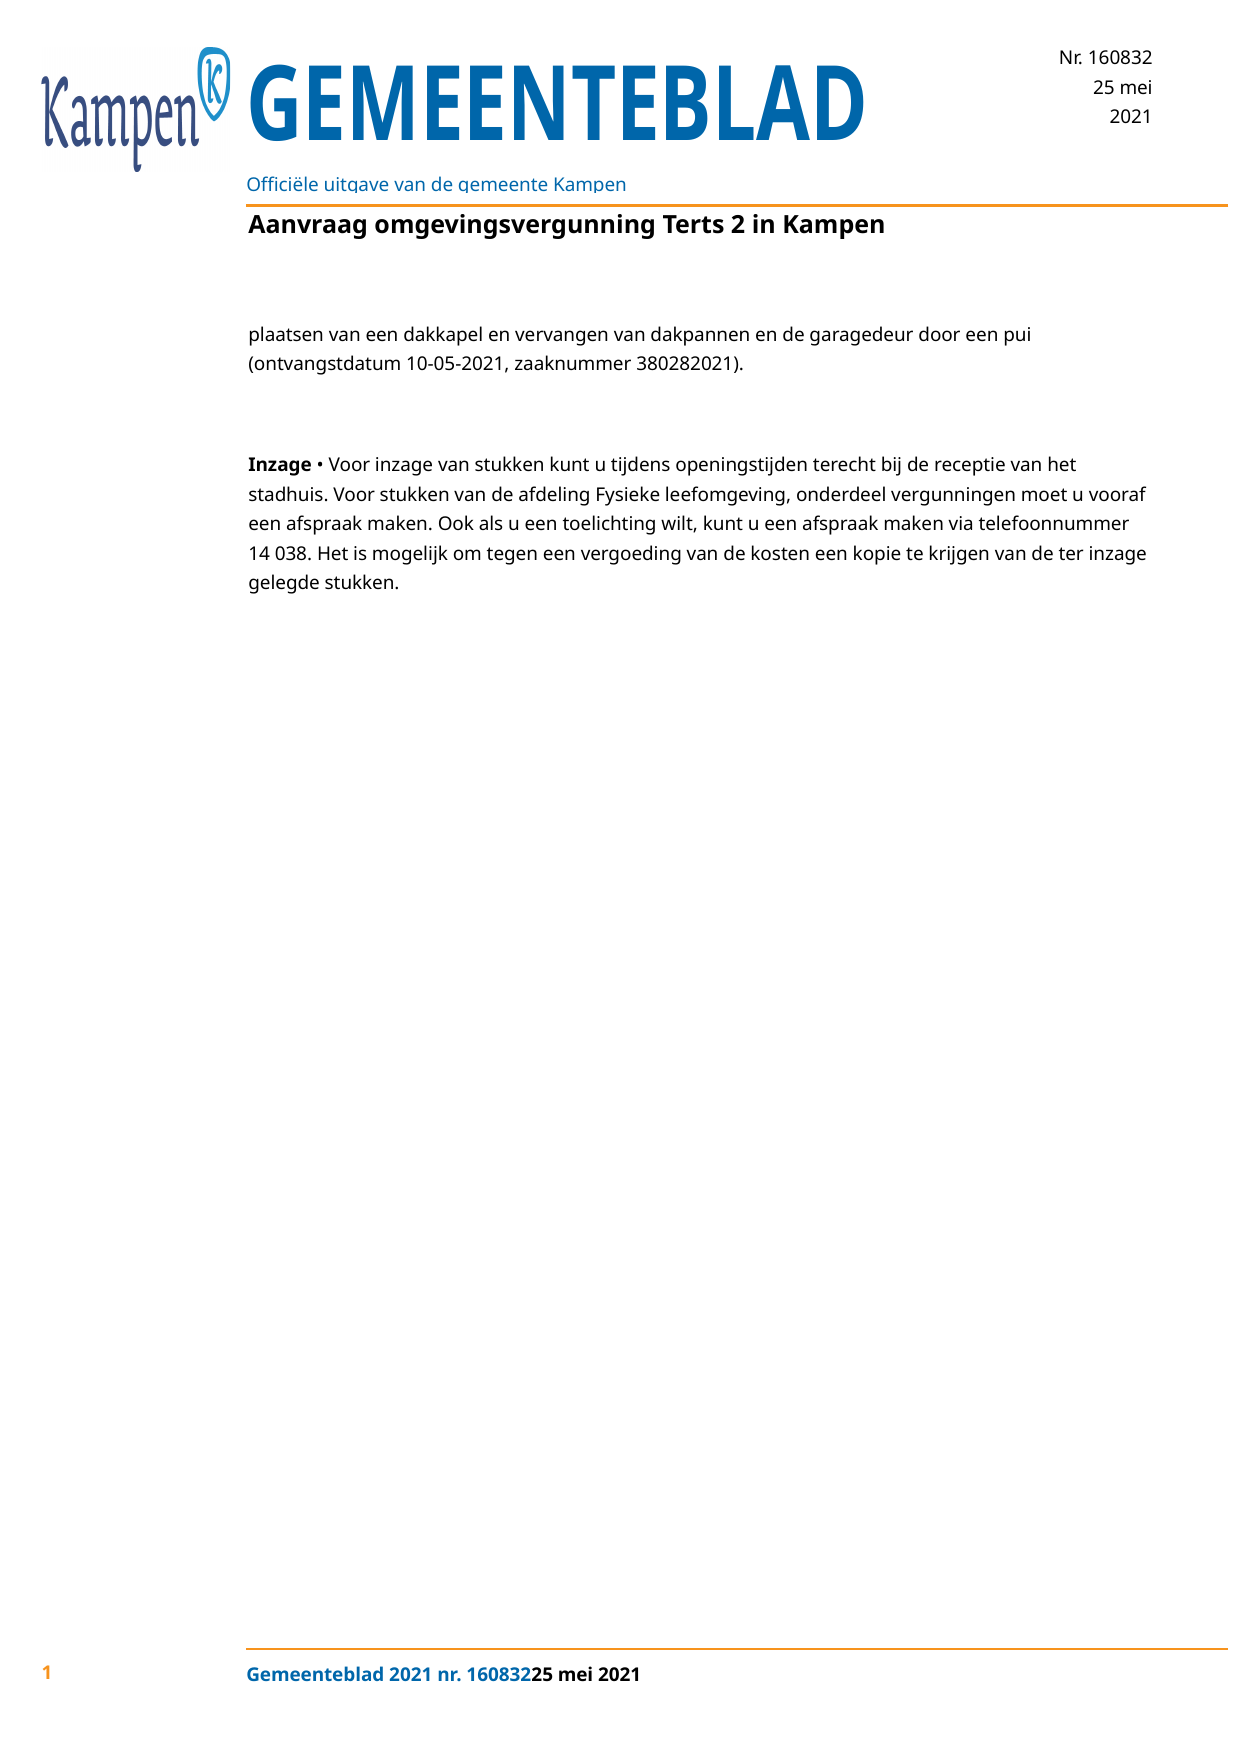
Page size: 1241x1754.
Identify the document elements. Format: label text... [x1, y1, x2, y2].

picture [41, 47, 231, 172]
text Aanvraag omgevingsvergunning Terts 2 in Kampen [248, 207, 1152, 241]
text plaatsen van een dakkapel en vervangen van dakpannen en de garagedeur door een pui (ontvangstdatum 10-05-2021, zaaknummer 380282021). [248, 321, 1152, 376]
text Inzage • Voor inzage van stukken kunt u tijdens openingstijden terecht bij de receptie van het stadhuis. Voor stukken van de afdeling Fysieke leefomgeving, onderdeel vergunningen moet u vooraf een afspraak maken. Ook als u een toelichting wilt, kunt u een afspraak maken via telefoonnummer 14 038. Het is mogelijk om tegen een vergoeding van de kosten een kopie te krijgen van de ter inzage gelegde stukken. [248, 451, 1152, 595]
